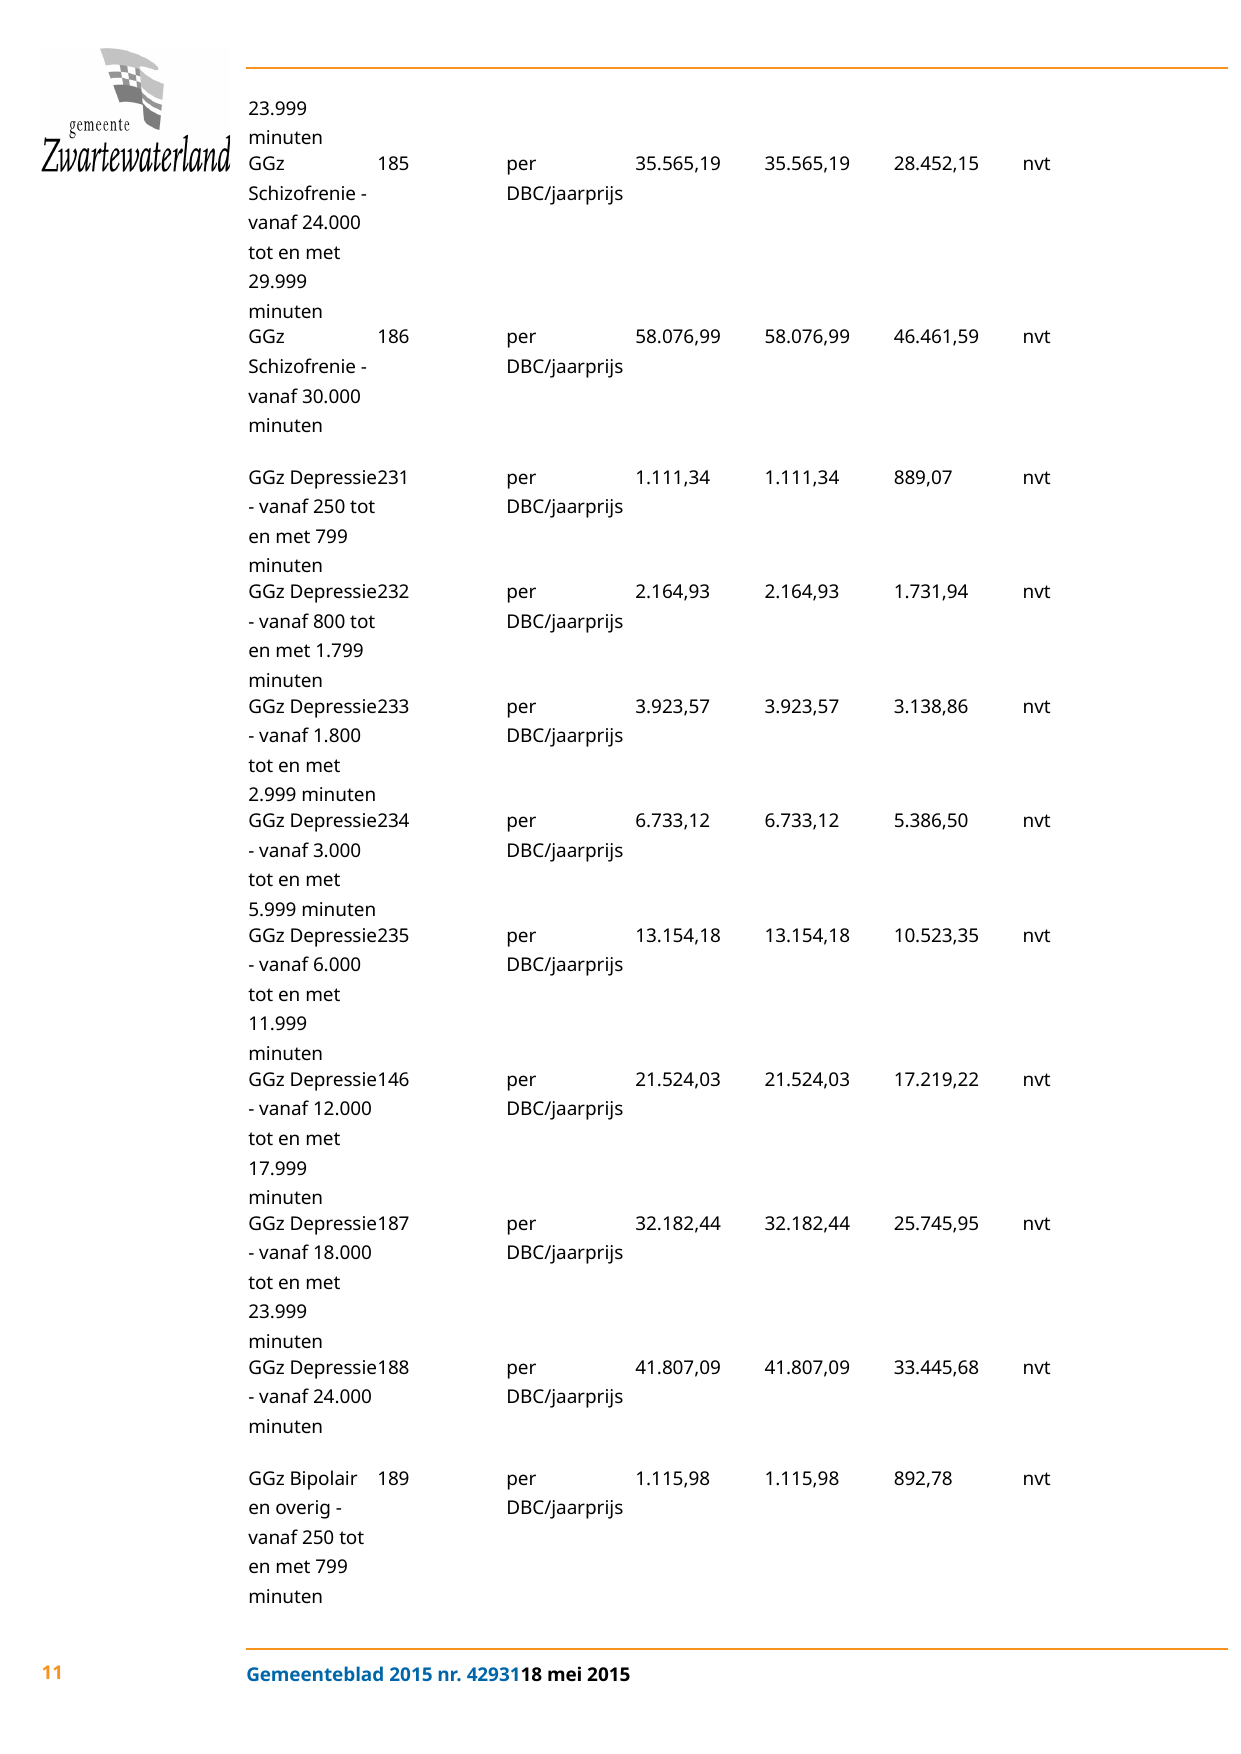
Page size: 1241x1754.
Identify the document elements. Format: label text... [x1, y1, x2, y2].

table_cell GGz Depressie - vanaf 800 tot en met 1.799 minuten [248, 579, 377, 693]
table_cell [894, 1439, 1022, 1465]
table_cell 32.182,44 [635, 1210, 764, 1354]
table_cell [506, 95, 635, 150]
table_cell 58.076,99 [764, 324, 893, 438]
table_cell 21.524,03 [764, 1066, 893, 1210]
table_cell [894, 95, 1022, 150]
table_cell nvt [1023, 922, 1152, 1066]
table_cell per DBC/jaarprijs [506, 808, 635, 922]
table_cell per DBC/jaarprijs [506, 150, 635, 324]
table_cell 32.182,44 [764, 1210, 893, 1354]
table_cell per DBC/jaarprijs [506, 1354, 635, 1439]
table_cell [506, 1439, 635, 1465]
table_cell 13.154,18 [764, 922, 893, 1066]
table_cell 232 [377, 579, 506, 693]
table_cell 1.111,34 [764, 464, 893, 578]
table_cell [377, 438, 506, 464]
table_cell 889,07 [894, 464, 1022, 578]
table_cell per DBC/jaarprijs [506, 922, 635, 1066]
table_cell nvt [1023, 1465, 1152, 1609]
table_cell per DBC/jaarprijs [506, 1465, 635, 1609]
table_cell nvt [1023, 579, 1152, 693]
table_cell [1023, 1439, 1152, 1465]
table_cell GGz Depressie - vanaf 24.000 minuten [248, 1354, 377, 1439]
table_cell [248, 1439, 377, 1465]
table_cell [764, 438, 893, 464]
table_cell 5.386,50 [894, 808, 1022, 922]
table_cell nvt [1023, 1354, 1152, 1439]
table_cell 2.164,93 [635, 579, 764, 693]
table_cell 58.076,99 [635, 324, 764, 438]
table_cell 6.733,12 [635, 808, 764, 922]
table_cell 17.219,22 [894, 1066, 1022, 1210]
table_cell per DBC/jaarprijs [506, 1066, 635, 1210]
table_cell GGz Bipolair en overig - vanaf 250 tot en met 799 minuten [248, 1465, 377, 1609]
table_cell nvt [1023, 693, 1152, 807]
picture [41, 47, 231, 172]
table_cell 186 [377, 324, 506, 438]
table_cell 1.115,98 [635, 1465, 764, 1609]
table_cell 3.923,57 [764, 693, 893, 807]
table_cell 2.164,93 [764, 579, 893, 693]
table_cell per DBC/jaarprijs [506, 579, 635, 693]
table_cell [506, 438, 635, 464]
table_cell 25.745,95 [894, 1210, 1022, 1354]
table_cell 3.138,86 [894, 693, 1022, 807]
table_cell nvt [1023, 324, 1152, 438]
table_cell 6.733,12 [764, 808, 893, 922]
table_cell [1023, 95, 1152, 150]
table_cell 3.923,57 [635, 693, 764, 807]
table_cell per DBC/jaarprijs [506, 693, 635, 807]
table_cell [635, 1439, 764, 1465]
table_cell [1023, 438, 1152, 464]
table_cell nvt [1023, 464, 1152, 578]
table_cell GGz Schizofrenie - vanaf 30.000 minuten [248, 324, 377, 438]
table_cell 13.154,18 [635, 922, 764, 1066]
table_cell per DBC/jaarprijs [506, 324, 635, 438]
table_cell GGz Schizofrenie - vanaf 24.000 tot en met 29.999 minuten [248, 150, 377, 324]
table_cell 28.452,15 [894, 150, 1022, 324]
table_cell 187 [377, 1210, 506, 1354]
table_cell [635, 95, 764, 150]
table_cell 188 [377, 1354, 506, 1439]
table_cell nvt [1023, 1066, 1152, 1210]
table_cell nvt [1023, 808, 1152, 922]
table_cell [764, 1439, 893, 1465]
table_cell GGz Depressie - vanaf 18.000 tot en met 23.999 minuten [248, 1210, 377, 1354]
table_cell 231 [377, 464, 506, 578]
table_cell [248, 438, 377, 464]
table_cell 10.523,35 [894, 922, 1022, 1066]
table_cell 46.461,59 [894, 324, 1022, 438]
table_cell per DBC/jaarprijs [506, 1210, 635, 1354]
table_cell 185 [377, 150, 506, 324]
table_cell [764, 95, 893, 150]
table_cell [894, 438, 1022, 464]
table_cell GGz Depressie - vanaf 1.800 tot en met 2.999 minuten [248, 693, 377, 807]
table_cell 21.524,03 [635, 1066, 764, 1210]
table_cell 146 [377, 1066, 506, 1210]
table_cell [635, 438, 764, 464]
table_cell GGz Depressie - vanaf 3.000 tot en met 5.999 minuten [248, 808, 377, 922]
table_cell 1.111,34 [635, 464, 764, 578]
table_cell nvt [1023, 1210, 1152, 1354]
table_cell nvt [1023, 150, 1152, 324]
table_cell [377, 1439, 506, 1465]
table_cell 892,78 [894, 1465, 1022, 1609]
table_cell GGz Depressie - vanaf 6.000 tot en met 11.999 minuten [248, 922, 377, 1066]
table_cell 35.565,19 [635, 150, 764, 324]
table_cell per DBC/jaarprijs [506, 464, 635, 578]
table_cell 1.115,98 [764, 1465, 893, 1609]
table_cell GGz Depressie - vanaf 12.000 tot en met 17.999 minuten [248, 1066, 377, 1210]
table_cell 235 [377, 922, 506, 1066]
table_cell [377, 95, 506, 150]
table_cell 35.565,19 [764, 150, 893, 324]
table_cell 189 [377, 1465, 506, 1609]
table_cell 23.999 minuten [248, 95, 377, 150]
table_cell 41.807,09 [764, 1354, 893, 1439]
table_cell 233 [377, 693, 506, 807]
table_cell 33.445,68 [894, 1354, 1022, 1439]
table_cell 41.807,09 [635, 1354, 764, 1439]
table_cell 234 [377, 808, 506, 922]
table_cell 1.731,94 [894, 579, 1022, 693]
table_cell GGz Depressie - vanaf 250 tot en met 799 minuten [248, 464, 377, 578]
